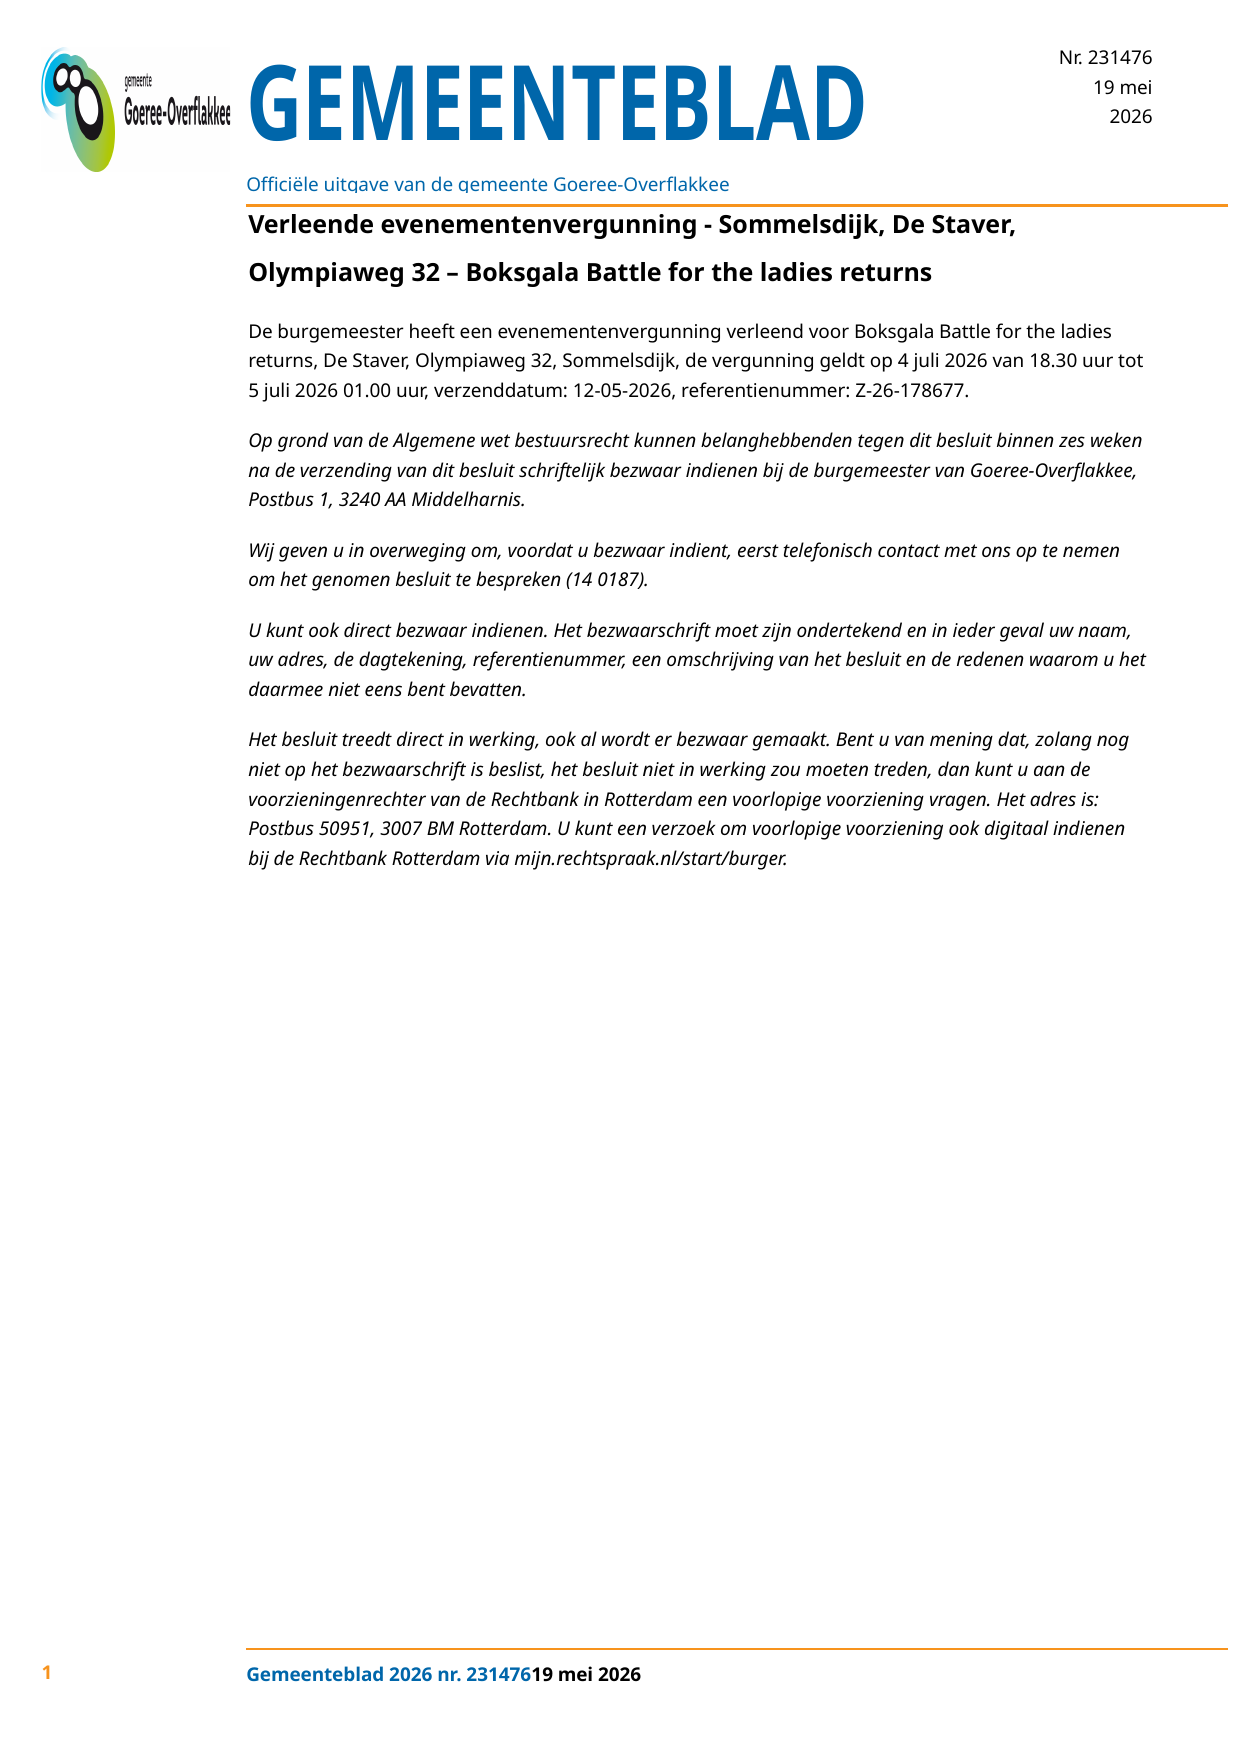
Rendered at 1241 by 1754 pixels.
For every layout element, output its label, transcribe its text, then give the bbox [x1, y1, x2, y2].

text Het besluit treedt direct in werking, ook al wordt er bezwaar gemaakt. Bent u van mening dat, zolang nog niet op het bezwaarschrift is beslist, het besluit niet in werking zou moeten treden, dan kunt u aan de voorzieningenrechter van de Rechtbank in Rotterdam een voorlopige voorziening vragen. Het adres is: Postbus 50951, 3007 BM Rotterdam. U kunt een verzoek om voorlopige voorziening ook digitaal indienen bij de Rechtbank Rotterdam via mijn.rechtspraak.nl/start/burger. [248, 727, 1152, 871]
picture [41, 47, 231, 172]
text Verleende evenementenvergunning - Sommelsdijk, De Staver, Olympiaweg 32 – Boksgala Battle for the ladies returns [248, 207, 1152, 288]
text Wij geven u in overweging om, voordat u bezwaar indient, eerst telefonisch contact met ons op te nemen om het genomen besluit te bespreken (14 0187). [248, 537, 1152, 592]
text De burgemeester heeft een evenementenvergunning verleend voor Boksgala Battle for the ladies returns, De Staver, Olympiaweg 32, Sommelsdijk, de vergunning geldt op 4 juli 2026 van 18.30 uur tot 5 juli 2026 01.00 uur, verzenddatum: 12-05-2026, referentienummer: Z-26-178677. [248, 318, 1152, 403]
text U kunt ook direct bezwaar indienen. Het bezwaarschrift moet zijn ondertekend en in ieder geval uw naam, uw adres, de dagtekening, referentienummer, een omschrijving van het besluit en de redenen waarom u het daarmee niet eens bent bevatten. [248, 617, 1152, 702]
text Op grond van de Algemene wet bestuursrecht kunnen belanghebbenden tegen dit besluit binnen zes weken na de verzending van dit besluit schriftelijk bezwaar indienen bij de burgemeester van Goeree-Overflakkee, Postbus 1, 3240 AA Middelharnis. [248, 427, 1152, 512]
